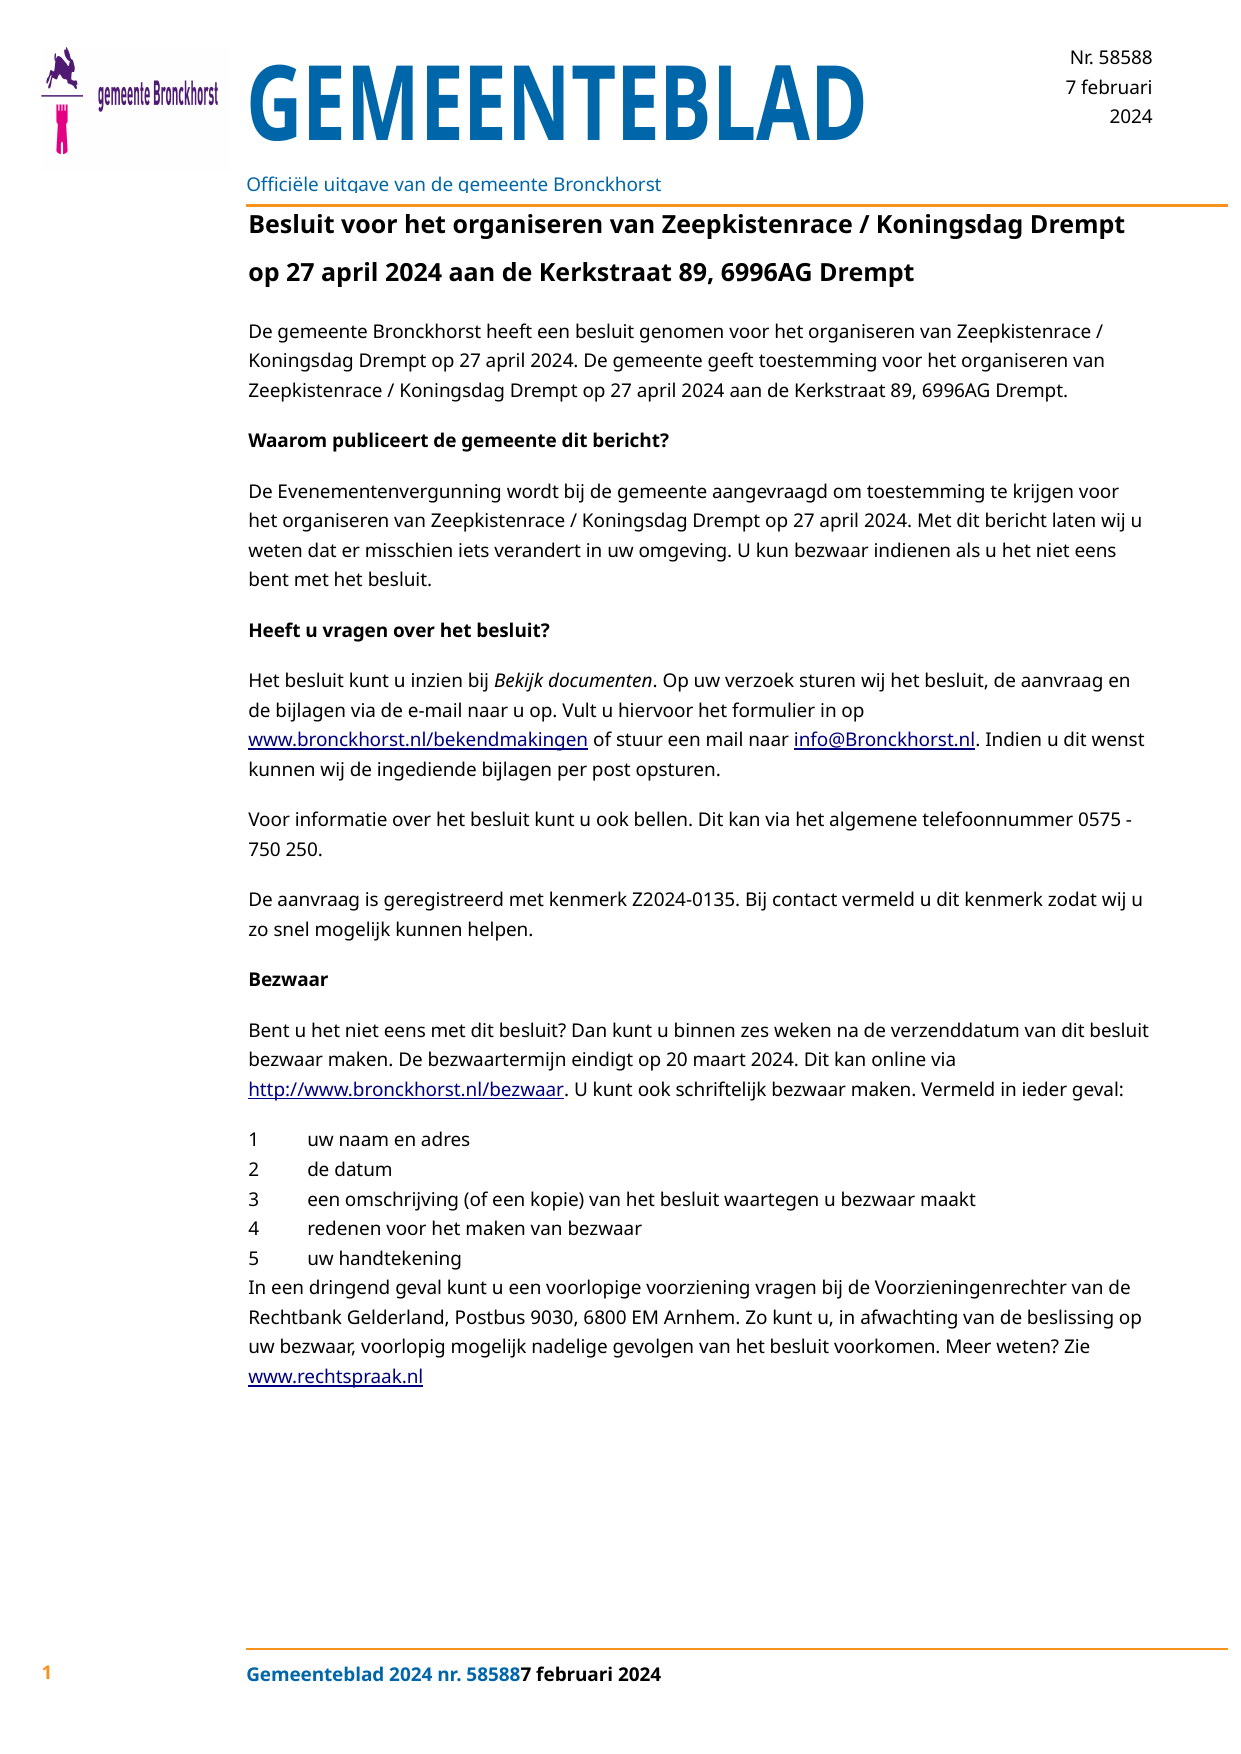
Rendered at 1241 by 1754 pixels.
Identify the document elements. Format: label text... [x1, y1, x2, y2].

text Bezwaar [248, 967, 1152, 992]
list uw naam en adres [248, 1127, 1152, 1152]
text De aanvraag is geregistreerd met kenmerk Z2024-0135. Bij contact vermeld u dit kenmerk zodat wij u zo snel mogelijk kunnen helpen. [248, 887, 1152, 942]
list redenen voor het maken van bezwaar [248, 1215, 1152, 1241]
text De Evenementenvergunning wordt bij de gemeente aangevraagd om toestemming te krijgen voor het organiseren van Zeepkistenrace / Koningsdag Drempt op 27 april 2024. Met dit bericht laten wij u weten dat er misschien iets verandert in uw omgeving. U kun bezwaar indienen als u het niet eens bent met het besluit. [248, 478, 1152, 592]
text In een dringend geval kunt u een voorlopige voorziening vragen bij de Voorzieningenrechter van de Rechtbank Gelderland, Postbus 9030, 6800 EM Arnhem. Zo kunt u, in afwachting van de beslissing op uw bezwaar, voorlopig mogelijk nadelige gevolgen van het besluit voorkomen. Meer weten? Zie www.rechtspraak.nl [248, 1274, 1152, 1389]
text De gemeente Bronckhorst heeft een besluit genomen voor het organiseren van Zeepkistenrace / Koningsdag Drempt op 27 april 2024. De gemeente geeft toestemming voor het organiseren van Zeepkistenrace / Koningsdag Drempt op 27 april 2024 aan de Kerkstraat 89, 6996AG Drempt. [248, 318, 1152, 403]
list de datum [248, 1156, 1152, 1182]
text Heeft u vragen over het besluit? [248, 617, 1152, 643]
text Voor informatie over het besluit kunt u ook bellen. Dit kan via het algemene telefoonnummer 0575 - 750 250. [248, 807, 1152, 862]
text Waarom publiceert de gemeente dit bericht? [248, 427, 1152, 453]
text Bent u het niet eens met dit besluit? Dan kunt u binnen zes weken na de verzenddatum van dit besluit bezwaar maken. De bezwaartermijn eindigt op 20 maart 2024. Dit kan online via http://www.bronckhorst.nl/bezwaar. U kunt ook schriftelijk bezwaar maken. Vermeld in ieder geval: [248, 1017, 1152, 1102]
list een omschrijving (of een kopie) van het besluit waartegen u bezwaar maakt [248, 1186, 1152, 1212]
picture [41, 47, 231, 172]
list uw handtekening [248, 1245, 1152, 1271]
text Het besluit kunt u inzien bij Bekijk documenten. Op uw verzoek sturen wij het besluit, de aanvraag en de bijlagen via de e-mail naar u op. Vult u hiervoor het formulier in op www.bronckhorst.nl/bekendmakingen of stuur een mail naar info@Bronckhorst.nl. Indien u dit wenst kunnen wij de ingediende bijlagen per post opsturen. [248, 667, 1152, 782]
text Besluit voor het organiseren van Zeepkistenrace / Koningsdag Drempt op 27 april 2024 aan de Kerkstraat 89, 6996AG Drempt [248, 207, 1152, 288]
